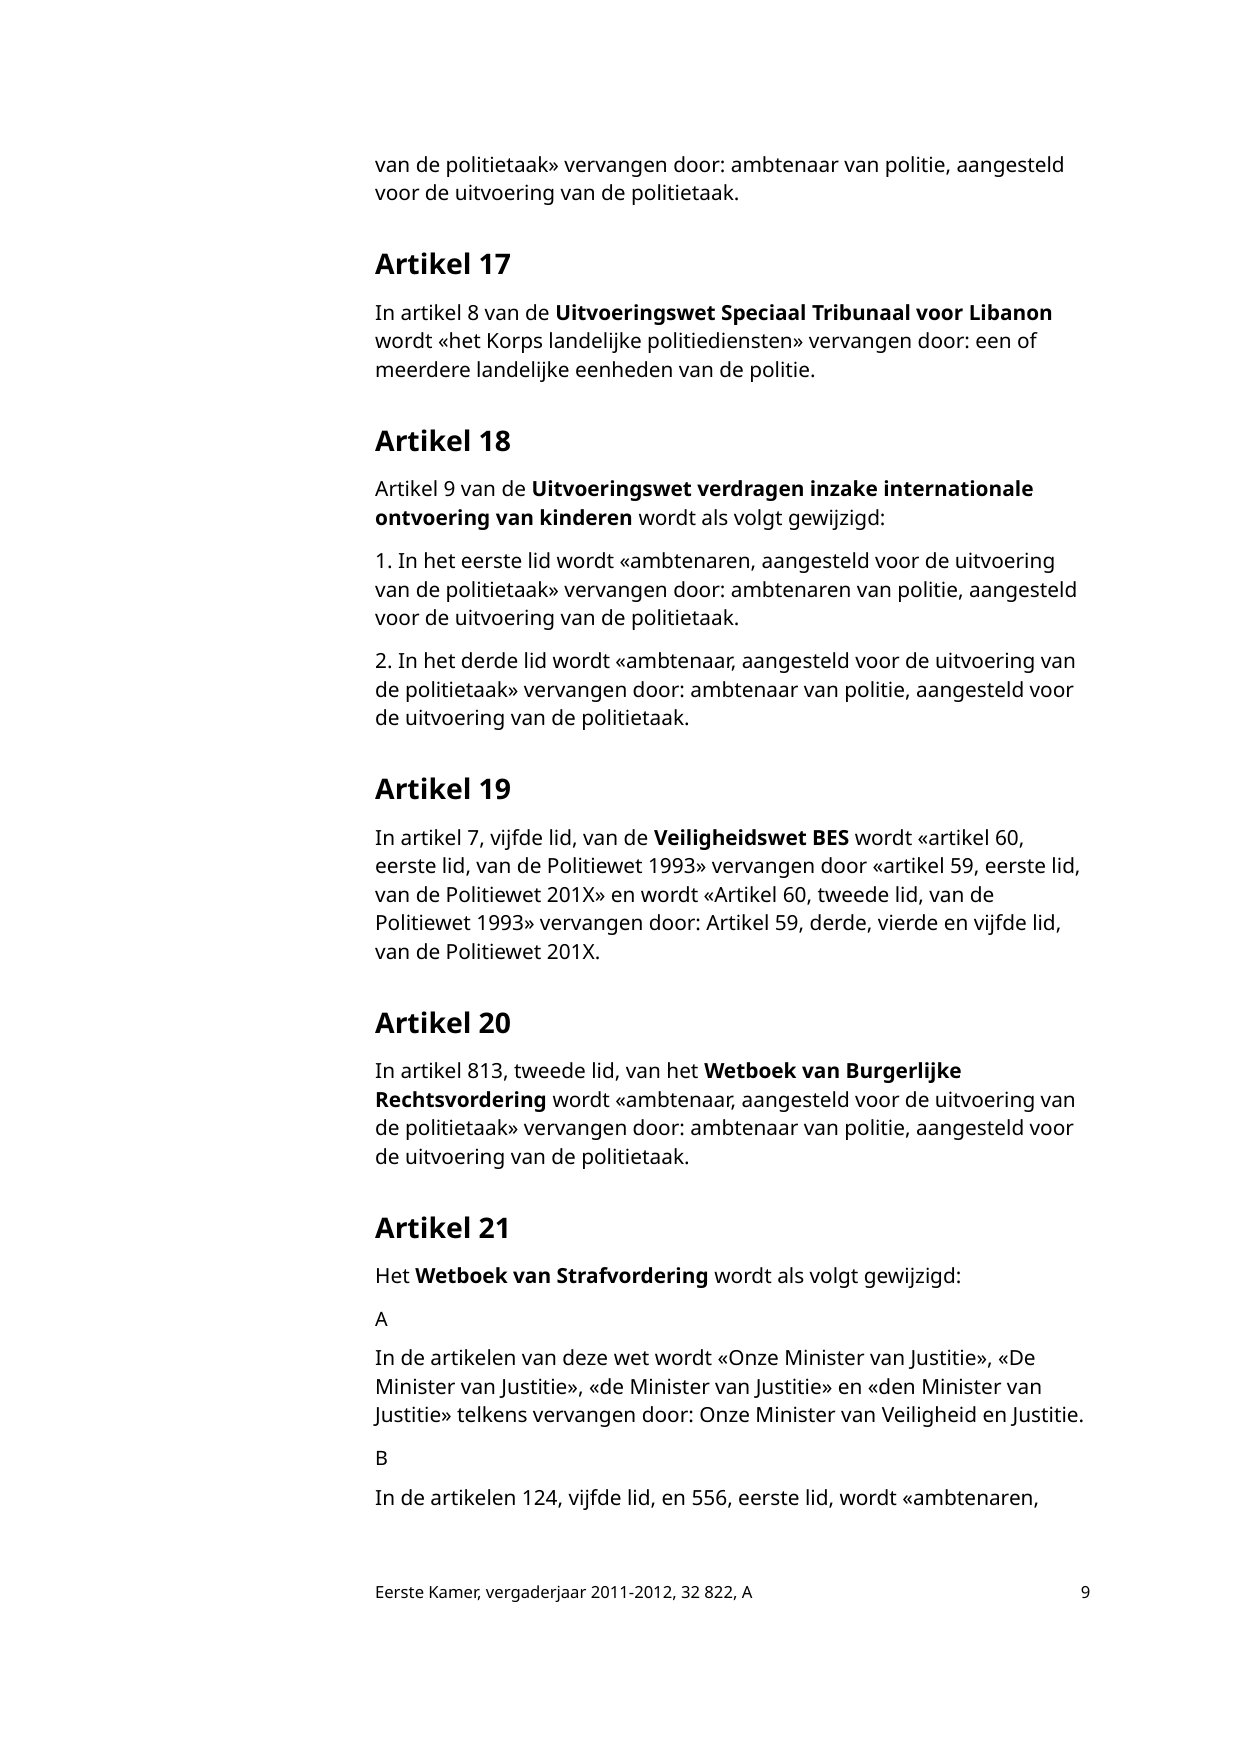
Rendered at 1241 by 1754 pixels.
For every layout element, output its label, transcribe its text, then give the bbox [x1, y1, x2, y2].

subtitle Artikel 19 [375, 769, 1090, 808]
text In de artikelen 124, vijfde lid, en 556, eerste lid, wordt «ambtenaren, [375, 1483, 1090, 1511]
text A [375, 1305, 1090, 1332]
subtitle Artikel 21 [375, 1208, 1090, 1246]
text Het Wetboek van Strafvordering wordt als volgt gewijzigd: [375, 1261, 1090, 1290]
text In de artikelen van deze wet wordt «Onze Minister van Justitie», «De Minister van Justitie», «de Minister van Justitie» en «den Minister van Justitie» telkens vervangen door: Onze Minister van Veiligheid en Justitie. [375, 1343, 1090, 1429]
text 2. In het derde lid wordt «ambtenaar, aangesteld voor de uitvoering van de politietaak» vervangen door: ambtenaar van politie, aangesteld voor de uitvoering van de politietaak. [375, 647, 1090, 732]
text In artikel 7, vijfde lid, van de Veiligheidswet BES wordt «artikel 60, eerste lid, van de Politiewet 1993» vervangen door «artikel 59, eerste lid, van de Politiewet 201X» en wordt «Artikel 60, tweede lid, van de Politiewet 1993» vervangen door: Artikel 59, derde, vierde en vijfde lid, van de Politiewet 201X. [375, 823, 1090, 965]
text van de politietaak» vervangen door: ambtenaar van politie, aangesteld voor de uitvoering van de politietaak. [375, 150, 1090, 207]
text Artikel 9 van de Uitvoeringswet verdragen inzake internationale ontvoering van kinderen wordt als volgt gewijzigd: [375, 474, 1090, 531]
text In artikel 813, tweede lid, van het Wetboek van Burgerlijke Rechtsvordering wordt «ambtenaar, aangesteld voor de uitvoering van de politietaak» vervangen door: ambtenaar van politie, aangesteld voor de uitvoering van de politietaak. [375, 1056, 1090, 1170]
subtitle Artikel 18 [375, 421, 1090, 459]
subtitle Artikel 17 [375, 244, 1090, 283]
text B [375, 1444, 1090, 1471]
text 1. In het eerste lid wordt «ambtenaren, aangesteld voor de uitvoering van de politietaak» vervangen door: ambtenaren van politie, aangesteld voor de uitvoering van de politietaak. [375, 546, 1090, 632]
subtitle Artikel 20 [375, 1003, 1090, 1041]
text In artikel 8 van de Uitvoeringswet Speciaal Tribunaal voor Libanon wordt «het Korps landelijke politiediensten» vervangen door: een of meerdere landelijke eenheden van de politie. [375, 298, 1090, 383]
